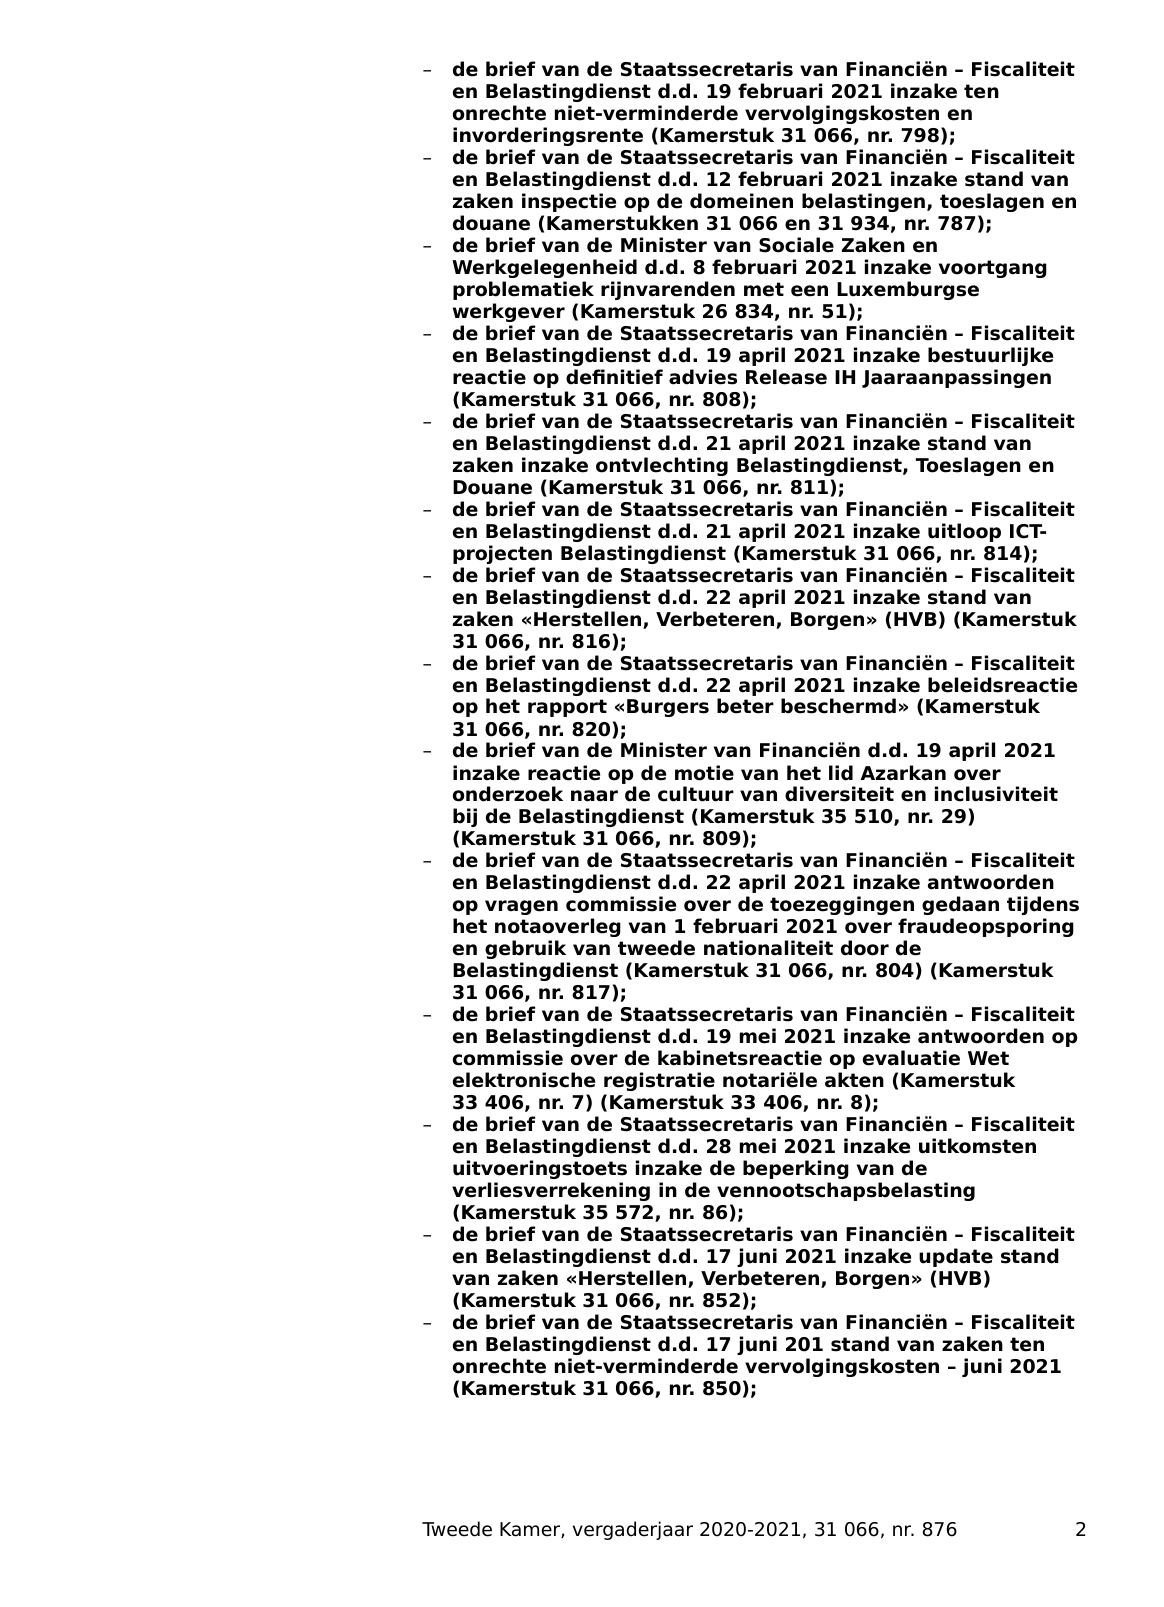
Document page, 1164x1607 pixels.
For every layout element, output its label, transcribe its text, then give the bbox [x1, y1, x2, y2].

text – de brief van de Staatssecretaris van Financiën – Fiscaliteit en Belastingdienst d.d. 22 april 2021 inzake antwoorden op vragen commissie over de toezeggingen gedaan tijdens het notaoverleg van 1 februari 2021 over fraudeopsporing en gebruik van tweede nationaliteit door de Belastingdienst (Kamerstuk 31 066, nr. 804) (Kamerstuk 31 066, nr. 817); [422, 850, 1087, 1004]
text – de brief van de Staatssecretaris van Financiën – Fiscaliteit en Belastingdienst d.d. 17 juni 2021 inzake update stand van zaken «Herstellen, Verbeteren, Borgen» (HVB) (Kamerstuk 31 066, nr. 852); [422, 1224, 1087, 1312]
text – de brief van de Staatssecretaris van Financiën – Fiscaliteit en Belastingdienst d.d. 28 mei 2021 inzake uitkomsten uitvoeringstoets inzake de beperking van de verliesverrekening in de vennootschapsbelasting (Kamerstuk 35 572, nr. 86); [422, 1114, 1087, 1224]
text – de brief van de Staatssecretaris van Financiën – Fiscaliteit en Belastingdienst d.d. 22 april 2021 inzake stand van zaken «Herstellen, Verbeteren, Borgen» (HVB) (Kamerstuk 31 066, nr. 816); [422, 564, 1087, 652]
text – de brief van de Staatssecretaris van Financiën – Fiscaliteit en Belastingdienst d.d. 19 april 2021 inzake bestuurlijke reactie op definitief advies Release IH Jaaraanpassingen (Kamerstuk 31 066, nr. 808); [422, 323, 1087, 411]
text – de brief van de Staatssecretaris van Financiën – Fiscaliteit en Belastingdienst d.d. 17 juni 201 stand van zaken ten onrechte niet-verminderde vervolgingskosten – juni 2021 (Kamerstuk 31 066, nr. 850); [422, 1312, 1087, 1400]
text – de brief van de Staatssecretaris van Financiën – Fiscaliteit en Belastingdienst d.d. 21 april 2021 inzake uitloop ICT-projecten Belastingdienst (Kamerstuk 31 066, nr. 814); [422, 499, 1087, 564]
text – de brief van de Staatssecretaris van Financiën – Fiscaliteit en Belastingdienst d.d. 21 april 2021 inzake stand van zaken inzake ontvlechting Belastingdienst, Toeslagen en Douane (Kamerstuk 31 066, nr. 811); [422, 411, 1087, 499]
text – de brief van de Staatssecretaris van Financiën – Fiscaliteit en Belastingdienst d.d. 19 mei 2021 inzake antwoorden op commissie over de kabinetsreactie op evaluatie Wet elektronische registratie notariële akten (Kamerstuk 33 406, nr. 7) (Kamerstuk 33 406, nr. 8); [422, 1004, 1087, 1114]
text – de brief van de Staatssecretaris van Financiën – Fiscaliteit en Belastingdienst d.d. 22 april 2021 inzake beleidsreactie op het rapport «Burgers beter beschermd» (Kamerstuk 31 066, nr. 820); [422, 652, 1087, 740]
text – de brief van de Minister van Financiën d.d. 19 april 2021 inzake reactie op de motie van het lid Azarkan over onderzoek naar de cultuur van diversiteit en inclusiviteit bij de Belastingdienst (Kamerstuk 35 510, nr. 29) (Kamerstuk 31 066, nr. 809); [422, 740, 1087, 850]
text – de brief van de Staatssecretaris van Financiën – Fiscaliteit en Belastingdienst d.d. 19 februari 2021 inzake ten onrechte niet-verminderde vervolgingskosten en invorderingsrente (Kamerstuk 31 066, nr. 798); [422, 59, 1087, 147]
text – de brief van de Staatssecretaris van Financiën – Fiscaliteit en Belastingdienst d.d. 12 februari 2021 inzake stand van zaken inspectie op de domeinen belastingen, toeslagen en douane (Kamerstukken 31 066 en 31 934, nr. 787); [422, 147, 1087, 235]
text – de brief van de Minister van Sociale Zaken en Werkgelegenheid d.d. 8 februari 2021 inzake voortgang problematiek rijnvarenden met een Luxemburgse werkgever (Kamerstuk 26 834, nr. 51); [422, 235, 1087, 323]
